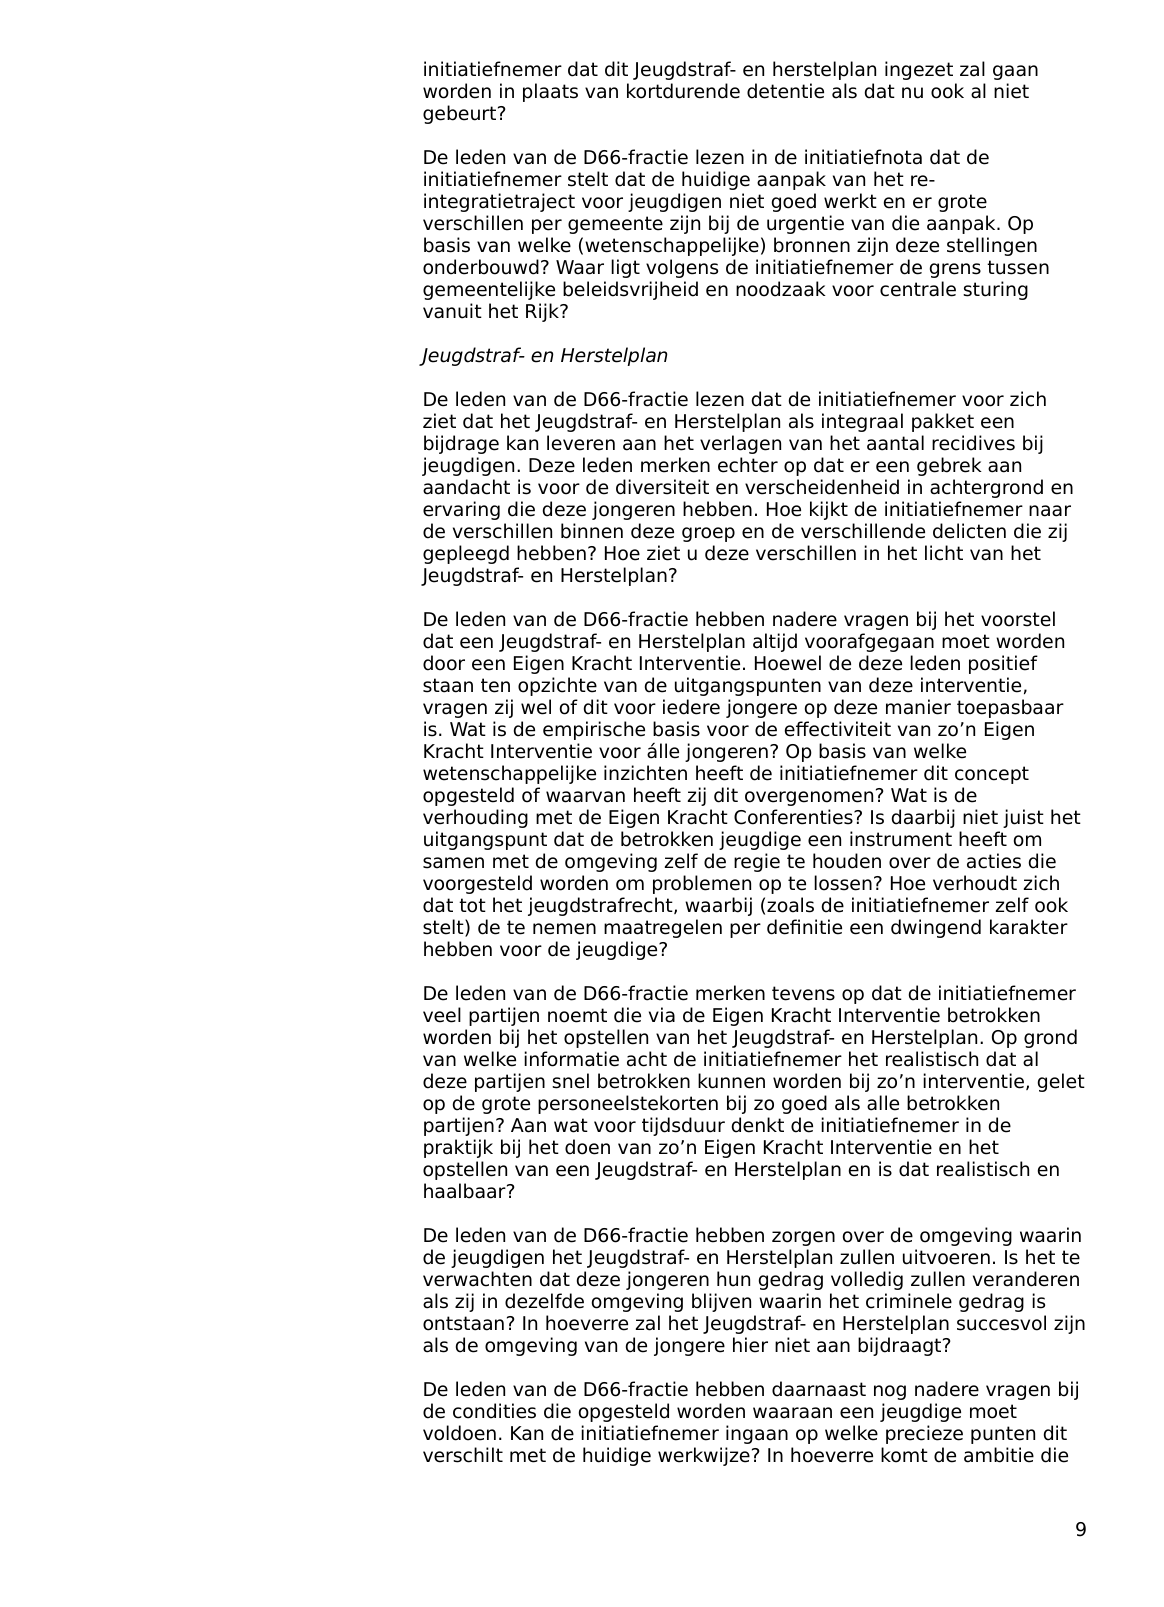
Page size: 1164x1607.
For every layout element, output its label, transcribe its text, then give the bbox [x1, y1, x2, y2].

text De leden van de D66-fractie lezen dat de initiatiefnemer voor zich ziet dat het Jeugdstraf- en Herstelplan als integraal pakket een bijdrage kan leveren aan het verlagen van het aantal recidives bij jeugdigen. Deze leden merken echter op dat er een gebrek aan aandacht is voor de diversiteit en verscheidenheid in achtergrond en ervaring die deze jongeren hebben. Hoe kijkt de initiatiefnemer naar de verschillen binnen deze groep en de verschillende delicten die zij gepleegd hebben? Hoe ziet u deze verschillen in het licht van het Jeugdstraf- en Herstelplan? [422, 389, 1087, 587]
text initiatiefnemer dat dit Jeugdstraf- en herstelplan ingezet zal gaan worden in plaats van kortdurende detentie als dat nu ook al niet gebeurt? [422, 59, 1087, 125]
text De leden van de D66-fractie hebben daarnaast nog nadere vragen bij de condities die opgesteld worden waaraan een jeugdige moet voldoen. Kan de initiatiefnemer ingaan op welke precieze punten dit verschilt met de huidige werkwijze? In hoeverre komt de ambitie die [422, 1379, 1087, 1467]
text De leden van de D66-fractie hebben nadere vragen bij het voorstel dat een Jeugdstraf- en Herstelplan altijd voorafgegaan moet worden door een Eigen Kracht Interventie. Hoewel de deze leden positief staan ten opzichte van de uitgangspunten van deze interventie, vragen zij wel of dit voor iedere jongere op deze manier toepasbaar is. Wat is de empirische basis voor de effectiviteit van zo’n Eigen Kracht Interventie voor álle jongeren? Op basis van welke wetenschappelijke inzichten heeft de initiatiefnemer dit concept opgesteld of waarvan heeft zij dit overgenomen? Wat is de verhouding met de Eigen Kracht Conferenties? Is daarbij niet juist het uitgangspunt dat de betrokken jeugdige een instrument heeft om samen met de omgeving zelf de regie te houden over de acties die voorgesteld worden om problemen op te lossen? Hoe verhoudt zich dat tot het jeugdstrafrecht, waarbij (zoals de initiatiefnemer zelf ook stelt) de te nemen maatregelen per definitie een dwingend karakter hebben voor de jeugdige? [422, 609, 1087, 961]
text De leden van de D66-fractie lezen in de initiatiefnota dat de initiatiefnemer stelt dat de huidige aanpak van het re-integratietraject voor jeugdigen niet goed werkt en er grote verschillen per gemeente zijn bij de urgentie van die aanpak. Op basis van welke (wetenschappelijke) bronnen zijn deze stellingen onderbouwd? Waar ligt volgens de initiatiefnemer de grens tussen gemeentelijke beleidsvrijheid en noodzaak voor centrale sturing vanuit het Rijk? [422, 147, 1087, 323]
text De leden van de D66-fractie hebben zorgen over de omgeving waarin de jeugdigen het Jeugdstraf- en Herstelplan zullen uitvoeren. Is het te verwachten dat deze jongeren hun gedrag volledig zullen veranderen als zij in dezelfde omgeving blijven waarin het criminele gedrag is ontstaan? In hoeverre zal het Jeugdstraf- en Herstelplan succesvol zijn als de omgeving van de jongere hier niet aan bijdraagt? [422, 1225, 1087, 1357]
text De leden van de D66-fractie merken tevens op dat de initiatiefnemer veel partijen noemt die via de Eigen Kracht Interventie betrokken worden bij het opstellen van het Jeugdstraf- en Herstelplan. Op grond van welke informatie acht de initiatiefnemer het realistisch dat al deze partijen snel betrokken kunnen worden bij zo’n interventie, gelet op de grote personeelstekorten bij zo goed als alle betrokken partijen? Aan wat voor tijdsduur denkt de initiatiefnemer in de praktijk bij het doen van zo’n Eigen Kracht Interventie en het opstellen van een Jeugdstraf- en Herstelplan en is dat realistisch en haalbaar? [422, 983, 1087, 1203]
subtitle Jeugdstraf- en Herstelplan [422, 345, 1087, 367]
